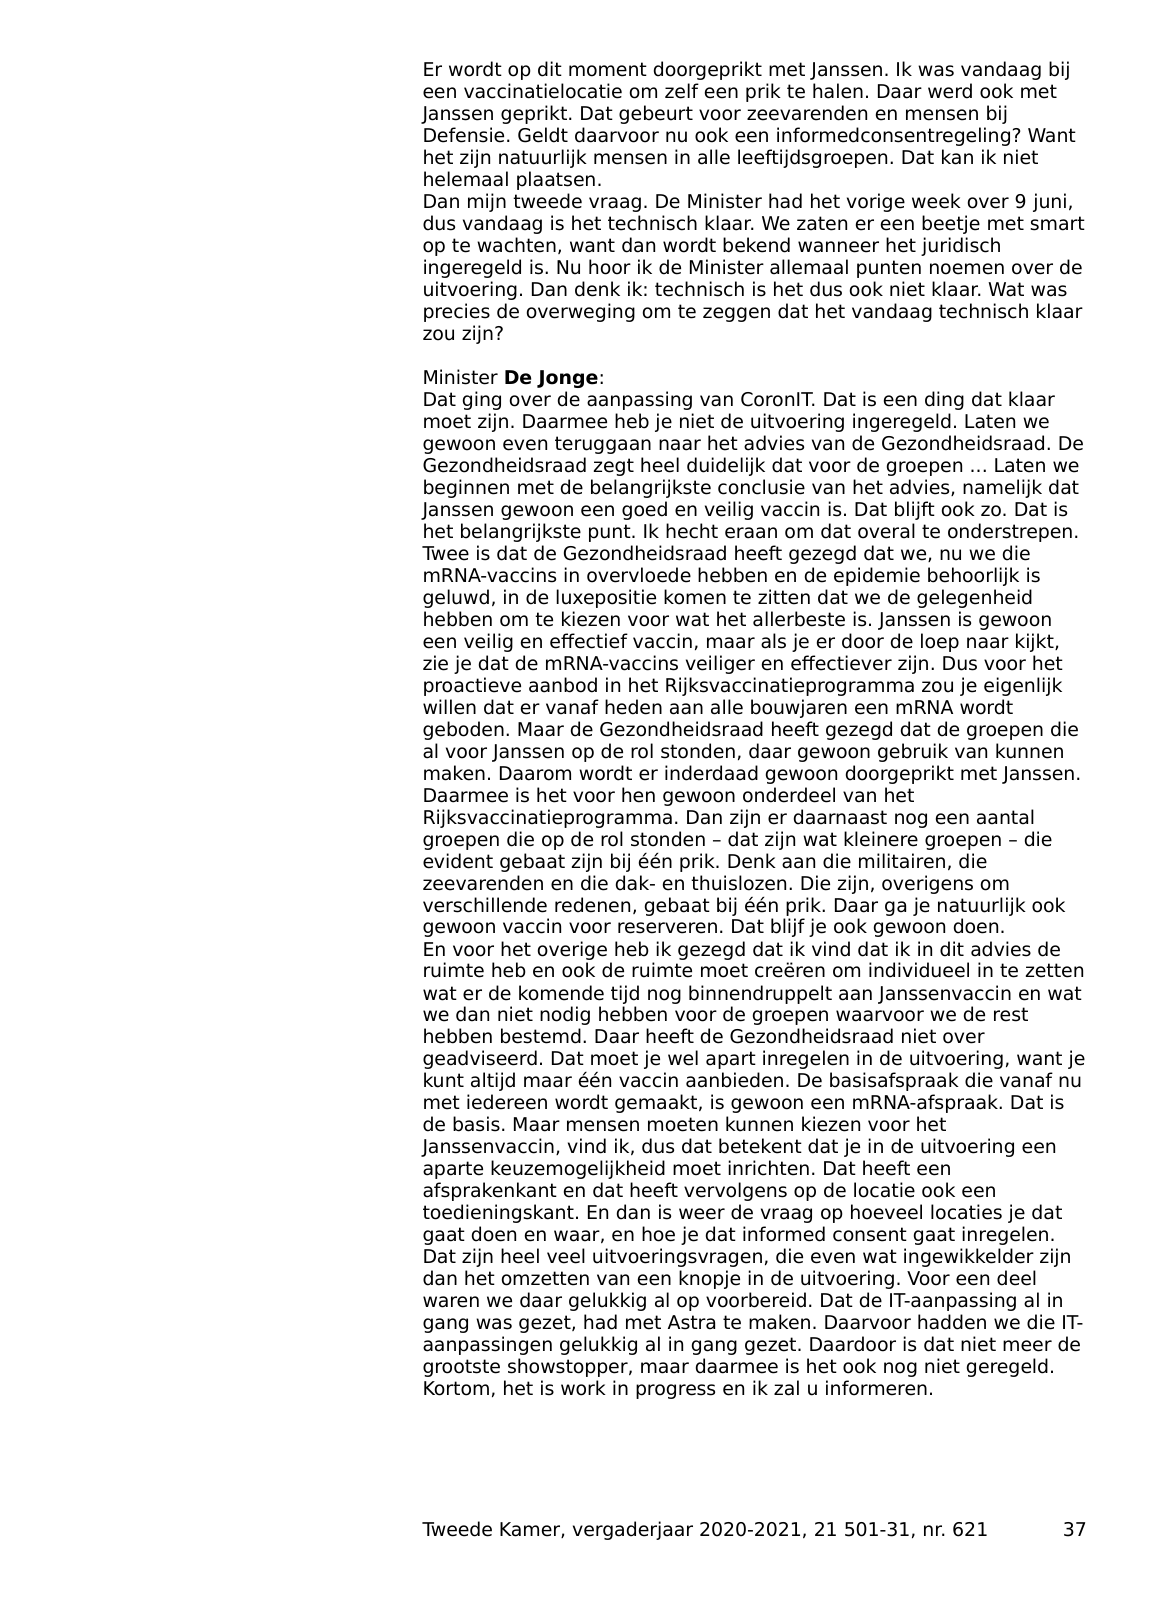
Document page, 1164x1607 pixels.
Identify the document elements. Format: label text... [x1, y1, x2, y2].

text Twee is dat de Gezondheidsraad heeft gezegd dat we, nu we die mRNA-vaccins in overvloede hebben en de epidemie behoorlijk is geluwd, in de luxepositie komen te zitten dat we de gelegenheid hebben om te kiezen voor wat het allerbeste is. Janssen is gewoon een veilig en effectief vaccin, maar als je er door de loep naar kijkt, zie je dat de mRNA-vaccins veiliger en effectiever zijn. Dus voor het proactieve aanbod in het Rijksvaccinatieprogramma zou je eigenlijk willen dat er vanaf heden aan alle bouwjaren een mRNA wordt geboden. Maar de Gezondheidsraad heeft gezegd dat de groepen die al voor Janssen op de rol stonden, daar gewoon gebruik van kunnen maken. Daarom wordt er inderdaad gewoon doorgeprikt met Janssen. Daarmee is het voor hen gewoon onderdeel van het Rijksvaccinatieprogramma. Dan zijn er daarnaast nog een aantal groepen die op de rol stonden – dat zijn wat kleinere groepen – die evident gebaat zijn bij één prik. Denk aan die militairen, die zeevarenden en die dak- en thuislozen. Die zijn, overigens om verschillende redenen, gebaat bij één prik. Daar ga je natuurlijk ook gewoon vaccin voor reserveren. Dat blijf je ook gewoon doen. [422, 543, 1087, 938]
text Minister De Jonge: [422, 367, 1087, 389]
text En voor het overige heb ik gezegd dat ik vind dat ik in dit advies de ruimte heb en ook de ruimte moet creëren om individueel in te zetten wat er de komende tijd nog binnendruppelt aan Janssenvaccin en wat we dan niet nodig hebben voor de groepen waarvoor we de rest hebben bestemd. Daar heeft de Gezondheidsraad niet over geadviseerd. Dat moet je wel apart inregelen in de uitvoering, want je kunt altijd maar één vaccin aanbieden. De basisafspraak die vanaf nu met iedereen wordt gemaakt, is gewoon een mRNA-afspraak. Dat is de basis. Maar mensen moeten kunnen kiezen voor het Janssenvaccin, vind ik, dus dat betekent dat je in de uitvoering een aparte keuzemogelijkheid moet inrichten. Dat heeft een afsprakenkant en dat heeft vervolgens op de locatie ook een toedieningskant. En dan is weer de vraag op hoeveel locaties je dat gaat doen en waar, en hoe je dat informed consent gaat inregelen. Dat zijn heel veel uitvoeringsvragen, die even wat ingewikkelder zijn dan het omzetten van een knopje in de uitvoering. Voor een deel waren we daar gelukkig al op voorbereid. Dat de IT-aanpassing al in gang was gezet, had met Astra te maken. Daarvoor hadden we die IT-aanpassingen gelukkig al in gang gezet. Daardoor is dat niet meer de grootste showstopper, maar daarmee is het ook nog niet geregeld. Kortom, het is work in progress en ik zal u informeren. [422, 938, 1087, 1400]
text Er wordt op dit moment doorgeprikt met Janssen. Ik was vandaag bij een vaccinatielocatie om zelf een prik te halen. Daar werd ook met Janssen geprikt. Dat gebeurt voor zeevarenden en mensen bij Defensie. Geldt daarvoor nu ook een informedconsentregeling? Want het zijn natuurlijk mensen in alle leeftijdsgroepen. Dat kan ik niet helemaal plaatsen. [422, 59, 1087, 191]
text Dan mijn tweede vraag. De Minister had het vorige week over 9 juni, dus vandaag is het technisch klaar. We zaten er een beetje met smart op te wachten, want dan wordt bekend wanneer het juridisch ingeregeld is. Nu hoor ik de Minister allemaal punten noemen over de uitvoering. Dan denk ik: technisch is het dus ook niet klaar. Wat was precies de overweging om te zeggen dat het vandaag technisch klaar zou zijn? [422, 191, 1087, 345]
text Dat ging over de aanpassing van CoronIT. Dat is een ding dat klaar moet zijn. Daarmee heb je niet de uitvoering ingeregeld. Laten we gewoon even teruggaan naar het advies van de Gezondheidsraad. De Gezondheidsraad zegt heel duidelijk dat voor de groepen ... Laten we beginnen met de belangrijkste conclusie van het advies, namelijk dat Janssen gewoon een goed en veilig vaccin is. Dat blijft ook zo. Dat is het belangrijkste punt. Ik hecht eraan om dat overal te onderstrepen. [422, 389, 1087, 543]
